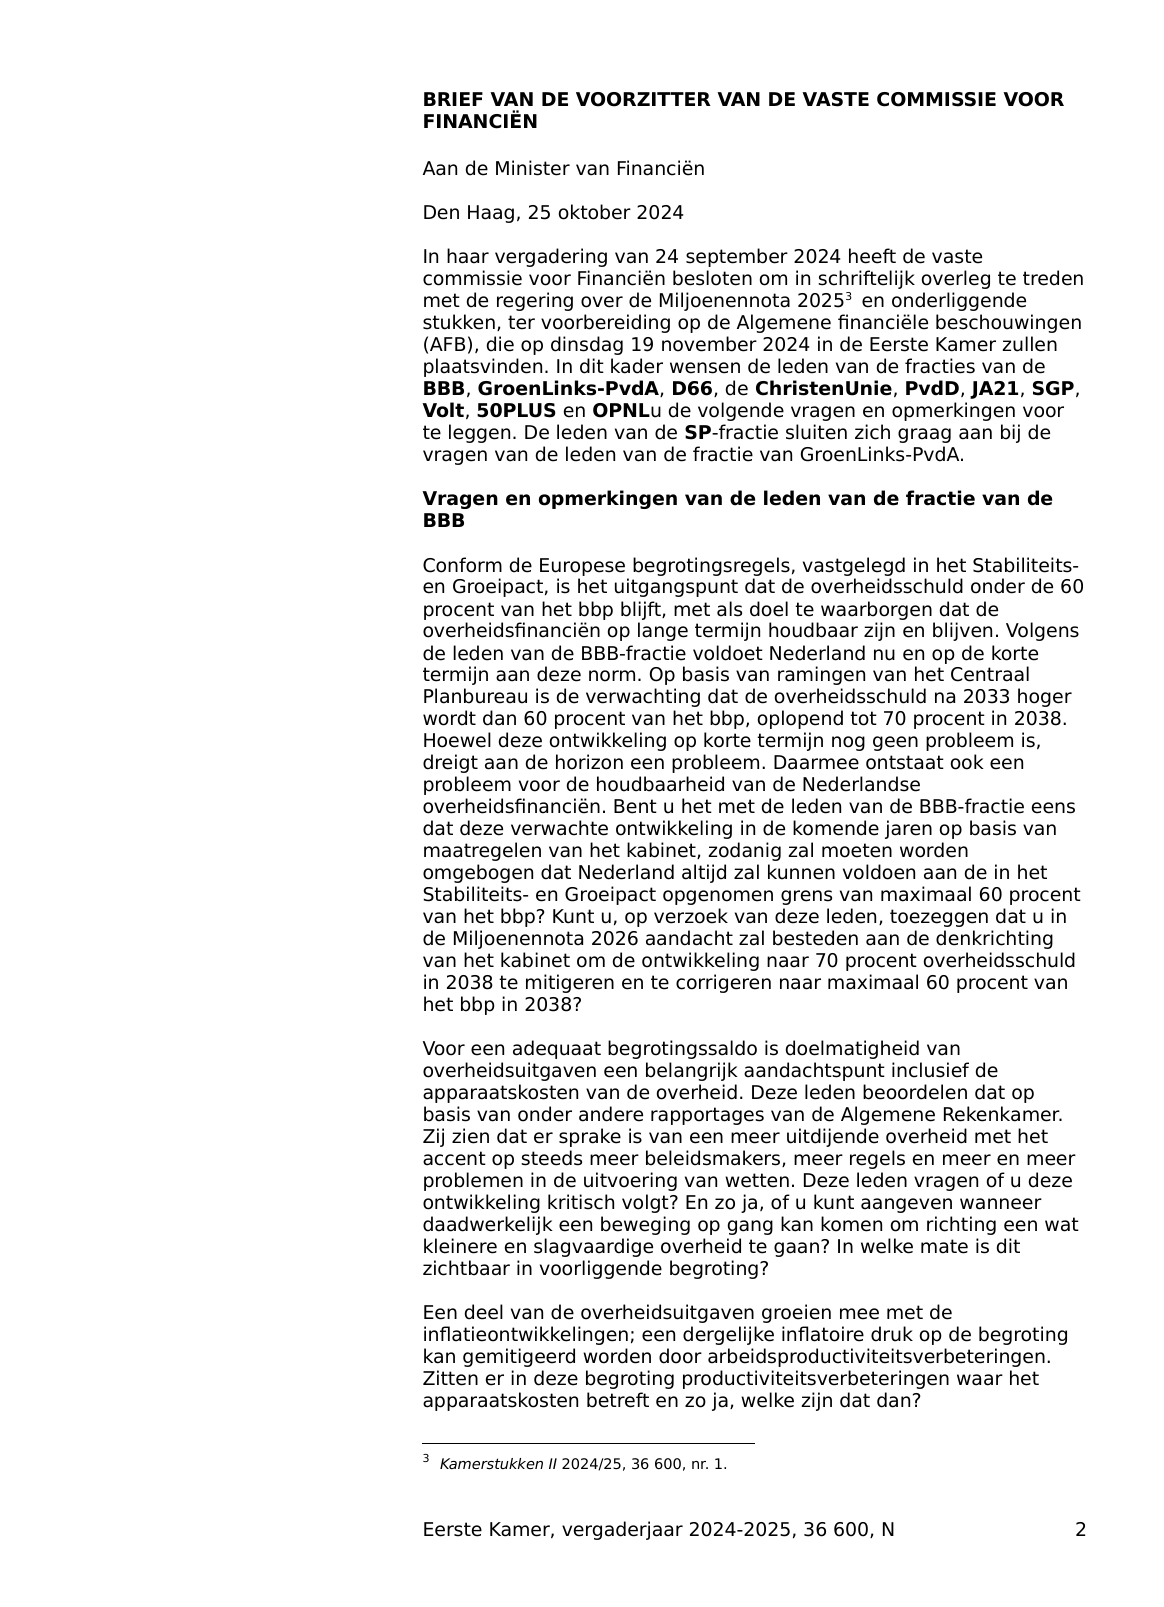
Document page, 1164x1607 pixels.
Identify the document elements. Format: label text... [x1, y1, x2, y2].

text In haar vergadering van 24 september 2024 heeft de vaste commissie voor Financiën besloten om in schriftelijk overleg te treden met de regering over de Miljoenennota 2025 en onderliggende stukken, ter voorbereiding op de Algemene financiële beschouwingen (AFB), die op dinsdag 19 november 2024 in de Eerste Kamer zullen plaatsvinden. In dit kader wensen de leden van de fracties van de BBB, GroenLinks-PvdA, D66, de ChristenUnie, PvdD, JA21, SGP, Volt, 50PLUS en OPNLu de volgende vragen en opmerkingen voor te leggen. De leden van de SP-fractie sluiten zich graag aan bij de vragen van de leden van de fractie van GroenLinks-PvdA. [422, 246, 1087, 466]
text Kamerstukken II 2024/25, 36 600, nr. 1. [422, 1452, 1087, 1474]
subtitle Vragen en opmerkingen van de leden van de fractie van de BBB [422, 488, 1087, 532]
text Een deel van de overheidsuitgaven groeien mee met de inflatieontwikkelingen; een dergelijke inflatoire druk op de begroting kan gemitigeerd worden door arbeidsproductiviteitsverbeteringen. Zitten er in deze begroting productiviteitsverbeteringen waar het apparaatskosten betreft en zo ja, welke zijn dat dan? [422, 1302, 1087, 1412]
text Den Haag, 25 oktober 2024 [422, 202, 1087, 224]
text Voor een adequaat begrotingssaldo is doelmatigheid van overheidsuitgaven een belangrijk aandachtspunt inclusief de apparaatskosten van de overheid. Deze leden beoordelen dat op basis van onder andere rapportages van de Algemene Rekenkamer. Zij zien dat er sprake is van een meer uitdijende overheid met het accent op steeds meer beleidsmakers, meer regels en meer en meer problemen in de uitvoering van wetten. Deze leden vragen of u deze ontwikkeling kritisch volgt? En zo ja, of u kunt aangeven wanneer daadwerkelijk een beweging op gang kan komen om richting een wat kleinere en slagvaardige overheid te gaan? In welke mate is dit zichtbaar in voorliggende begroting? [422, 1038, 1087, 1280]
text Aan de Minister van Financiën [422, 158, 1087, 180]
subtitle BRIEF VAN DE VOORZITTER VAN DE VASTE COMMISSIE VOOR FINANCIËN [422, 89, 1087, 133]
text Conform de Europese begrotingsregels, vastgelegd in het Stabiliteits- en Groeipact, is het uitgangspunt dat de overheidsschuld onder de 60 procent van het bbp blijft, met als doel te waarborgen dat de overheidsfinanciën op lange termijn houdbaar zijn en blijven. Volgens de leden van de BBB-fractie voldoet Nederland nu en op de korte termijn aan deze norm. Op basis van ramingen van het Centraal Planbureau is de verwachting dat de overheidsschuld na 2033 hoger wordt dan 60 procent van het bbp, oplopend tot 70 procent in 2038. Hoewel deze ontwikkeling op korte termijn nog geen probleem is, dreigt aan de horizon een probleem. Daarmee ontstaat ook een probleem voor de houdbaarheid van de Nederlandse overheidsfinanciën. Bent u het met de leden van de BBB-fractie eens dat deze verwachte ontwikkeling in de komende jaren op basis van maatregelen van het kabinet, zodanig zal moeten worden omgebogen dat Nederland altijd zal kunnen voldoen aan de in het Stabiliteits- en Groeipact opgenomen grens van maximaal 60 procent van het bbp? Kunt u, op verzoek van deze leden, toezeggen dat u in de Miljoenennota 2026 aandacht zal besteden aan de denkrichting van het kabinet om de ontwikkeling naar 70 procent overheidsschuld in 2038 te mitigeren en te corrigeren naar maximaal 60 procent van het bbp in 2038? [422, 554, 1087, 1016]
